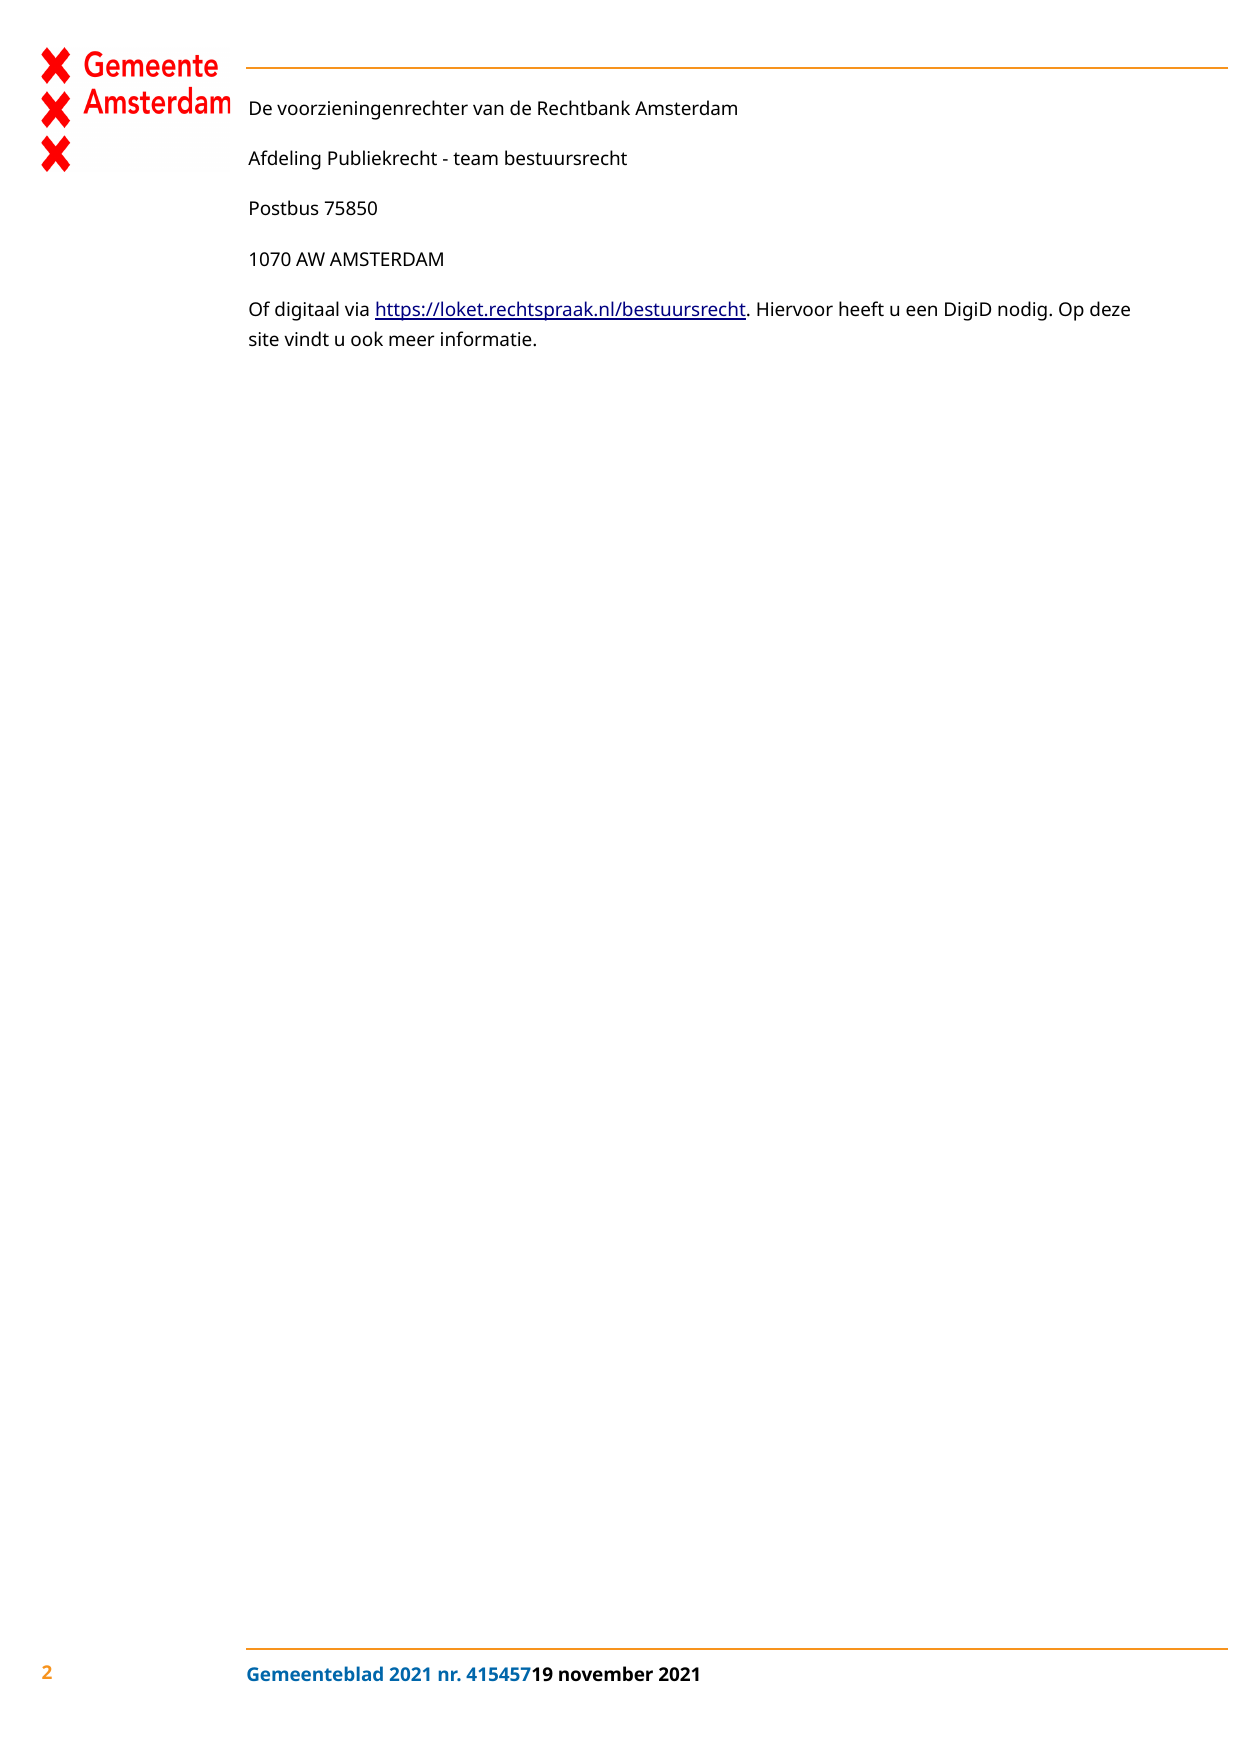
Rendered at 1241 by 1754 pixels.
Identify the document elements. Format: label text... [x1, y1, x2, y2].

text Afdeling Publiekrecht - team bestuursrecht [248, 145, 1152, 171]
text Of digitaal via https://loket.rechtspraak.nl/bestuursrecht. Hiervoor heeft u een DigiD nodig. Op deze site vindt u ook meer informatie. [248, 296, 1152, 352]
text Postbus 75850 [248, 196, 1152, 221]
text De voorzieningenrechter van de Rechtbank Amsterdam [248, 95, 1152, 121]
text 1070 AW AMSTERDAM [248, 246, 1152, 272]
picture [41, 47, 231, 172]
